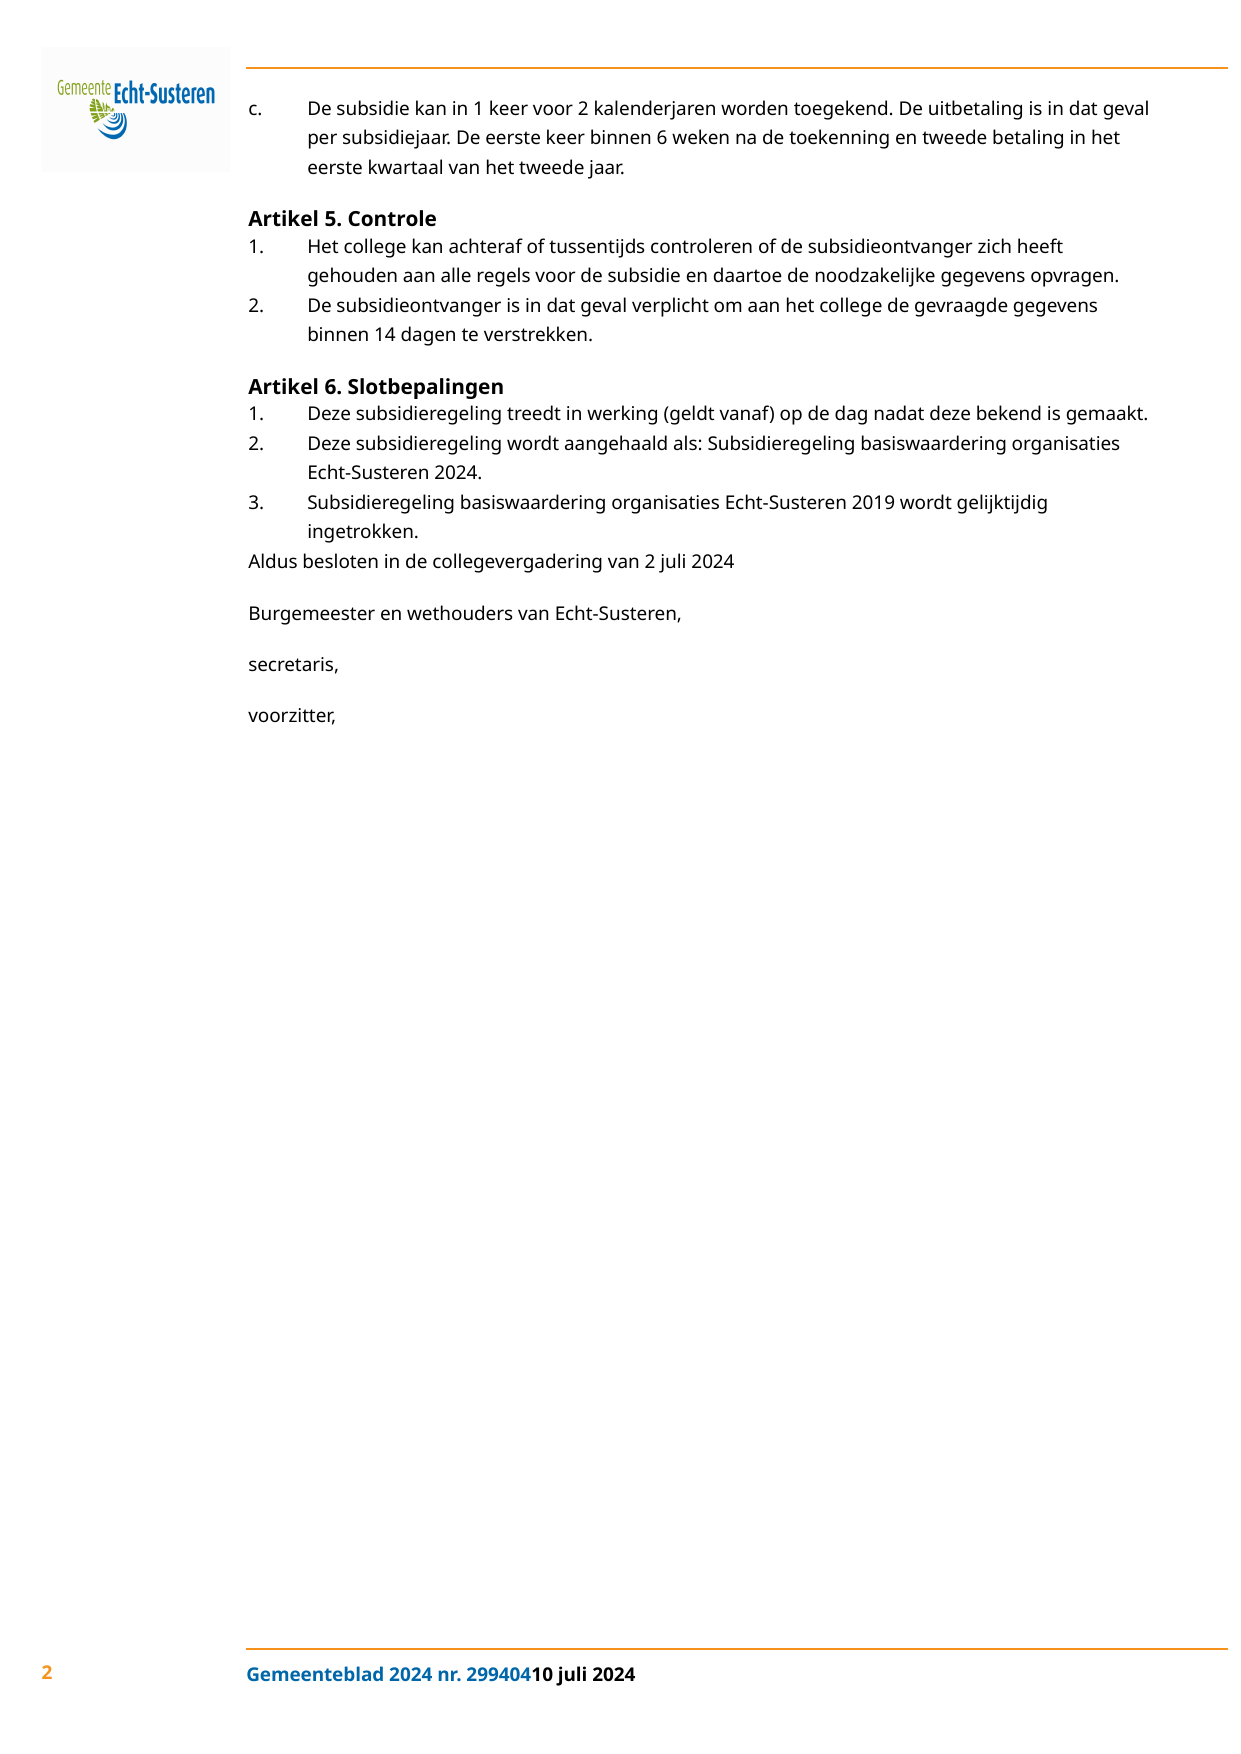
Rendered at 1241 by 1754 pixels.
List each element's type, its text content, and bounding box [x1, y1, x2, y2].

list Het college kan achteraf of tussentijds controleren of de subsidieontvanger zich heeft gehouden aan alle regels voor de subsidie en daartoe de noodzakelijke gegevens opvragen. [248, 233, 1152, 288]
text Aldus besloten in de collegevergadering van 2 juli 2024 [248, 548, 1152, 574]
list De subsidie kan in 1 keer voor 2 kalenderjaren worden toegekend. De uitbetaling is in dat geval per subsidiejaar. De eerste keer binnen 6 weken na de toekenning en tweede betaling in het eerste kwartaal van het tweede jaar. [248, 95, 1152, 180]
list De subsidieontvanger is in dat geval verplicht om aan het college de gevraagde gegevens binnen 14 dagen te verstrekken. [248, 292, 1152, 347]
picture [41, 47, 231, 172]
text secretaris, [248, 651, 1152, 677]
text Artikel 5. Controle [248, 204, 1152, 233]
text Artikel 6. Slotbepalingen [248, 372, 1152, 400]
text Burgemeester en wethouders van Echt-Susteren, [248, 600, 1152, 626]
list Deze subsidieregeling wordt aangehaald als: Subsidieregeling basiswaardering organisaties Echt-Susteren 2024. [248, 430, 1152, 485]
list Deze subsidieregeling treedt in werking (geldt vanaf) op de dag nadat deze bekend is gemaakt. [248, 400, 1152, 426]
text voorzitter, [248, 703, 1152, 728]
list Subsidieregeling basiswaardering organisaties Echt-Susteren 2019 wordt gelijktijdig ingetrokken. [248, 489, 1152, 544]
